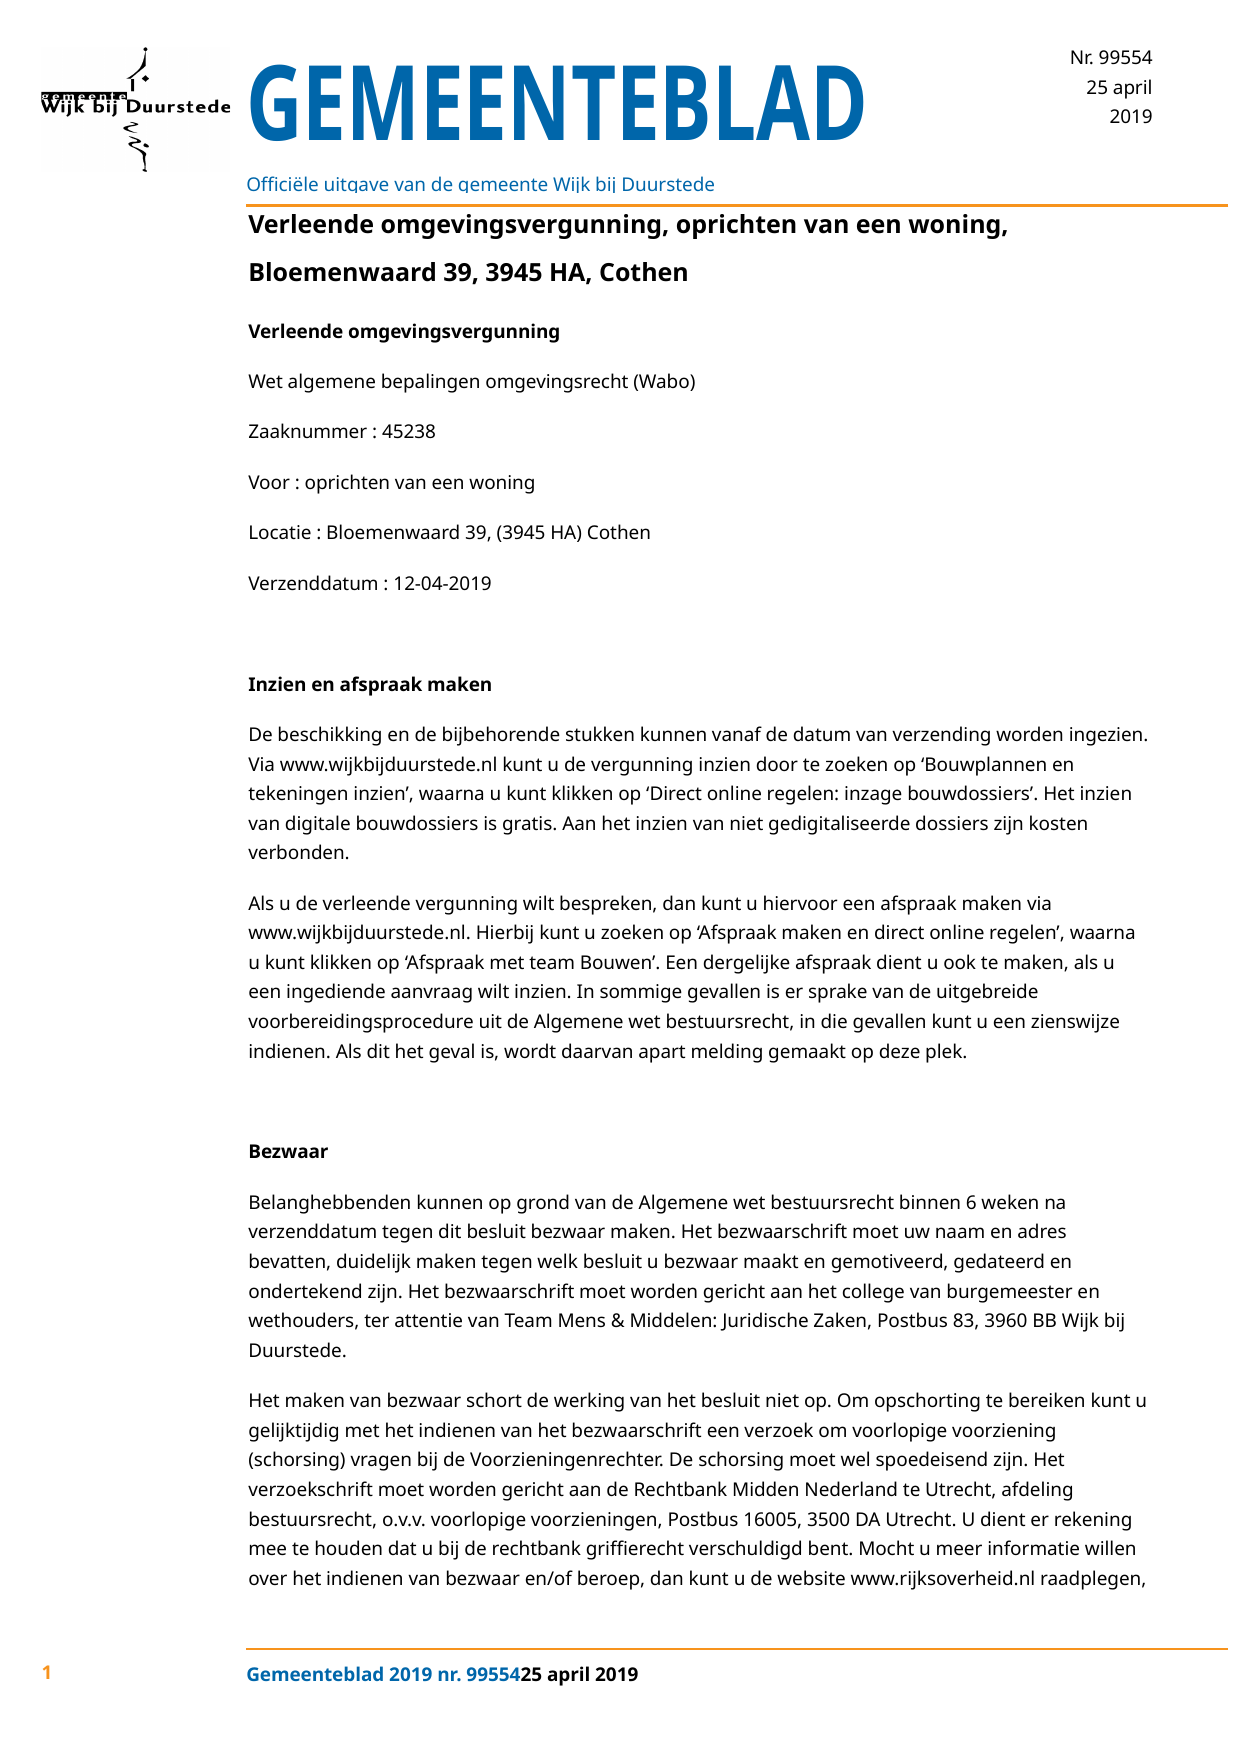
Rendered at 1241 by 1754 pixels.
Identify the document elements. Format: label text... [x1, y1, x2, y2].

text Verleende omgevingsvergunning [248, 318, 1152, 344]
text Verleende omgevingsvergunning, oprichten van een woning, Bloemenwaard 39, 3945 HA, Cothen [248, 207, 1152, 288]
text Als u de verleende vergunning wilt bespreken, dan kunt u hiervoor een afspraak maken via www.wijkbijduurstede.nl. Hierbij kunt u zoeken op ‘Afspraak maken en direct online regelen’, waarna u kunt klikken op ‘Afspraak met team Bouwen’. Een dergelijke afspraak dient u ook te maken, als u een ingediende aanvraag wilt inzien. In sommige gevallen is er sprake van de uitgebreide voorbereidingsprocedure uit de Algemene wet bestuursrecht, in die gevallen kunt u een zienswijze indienen. Als dit het geval is, wordt daarvan apart melding gemaakt op deze plek. [248, 890, 1152, 1064]
text Bezwaar [248, 1139, 1152, 1164]
text Wet algemene bepalingen omgevingsrecht (Wabo) [248, 368, 1152, 394]
picture [41, 47, 231, 172]
text Belanghebbenden kunnen op grond van de Algemene wet bestuursrecht binnen 6 weken na verzenddatum tegen dit besluit bezwaar maken. Het bezwaarschrift moet uw naam en adres bevatten, duidelijk maken tegen welk besluit u bezwaar maakt en gemotiveerd, gedateerd en ondertekend zijn. Het bezwaarschrift moet worden gericht aan het college van burgemeester en wethouders, ter attentie van Team Mens & Middelen: Juridische Zaken, Postbus 83, 3960 BB Wijk bij Duurstede. [248, 1189, 1152, 1363]
text Verzenddatum : 12-04-2019 [248, 570, 1152, 596]
text Het maken van bezwaar schort de werking van het besluit niet op. Om opschorting te bereiken kunt u gelijktijdig met het indienen van het bezwaarschrift een verzoek om voorlopige voorziening (schorsing) vragen bij de Voorzieningenrechter. De schorsing moet wel spoedeisend zijn. Het verzoekschrift moet worden gericht aan de Rechtbank Midden Nederland te Utrecht, afdeling bestuursrecht, o.v.v. voorlopige voorzieningen, Postbus 16005, 3500 DA Utrecht. U dient er rekening mee te houden dat u bij de rechtbank griffierecht verschuldigd bent. Mocht u meer informatie willen over het indienen van bezwaar en/of beroep, dan kunt u de website www.rijksoverheid.nl raadplegen, [248, 1387, 1152, 1591]
text Locatie : Bloemenwaard 39, (3945 HA) Cothen [248, 519, 1152, 545]
text Zaaknummer : 45238 [248, 419, 1152, 444]
text De beschikking en de bijbehorende stukken kunnen vanaf de datum van verzending worden ingezien. Via www.wijkbijduurstede.nl kunt u de vergunning inzien door te zoeken op ‘Bouwplannen en tekeningen inzien’, waarna u kunt klikken op ‘Direct online regelen: inzage bouwdossiers’. Het inzien van digitale bouwdossiers is gratis. Aan het inzien van niet gedigitaliseerde dossiers zijn kosten verbonden. [248, 721, 1152, 865]
text Inzien en afspraak maken [248, 671, 1152, 697]
text Voor : oprichten van een woning [248, 469, 1152, 495]
